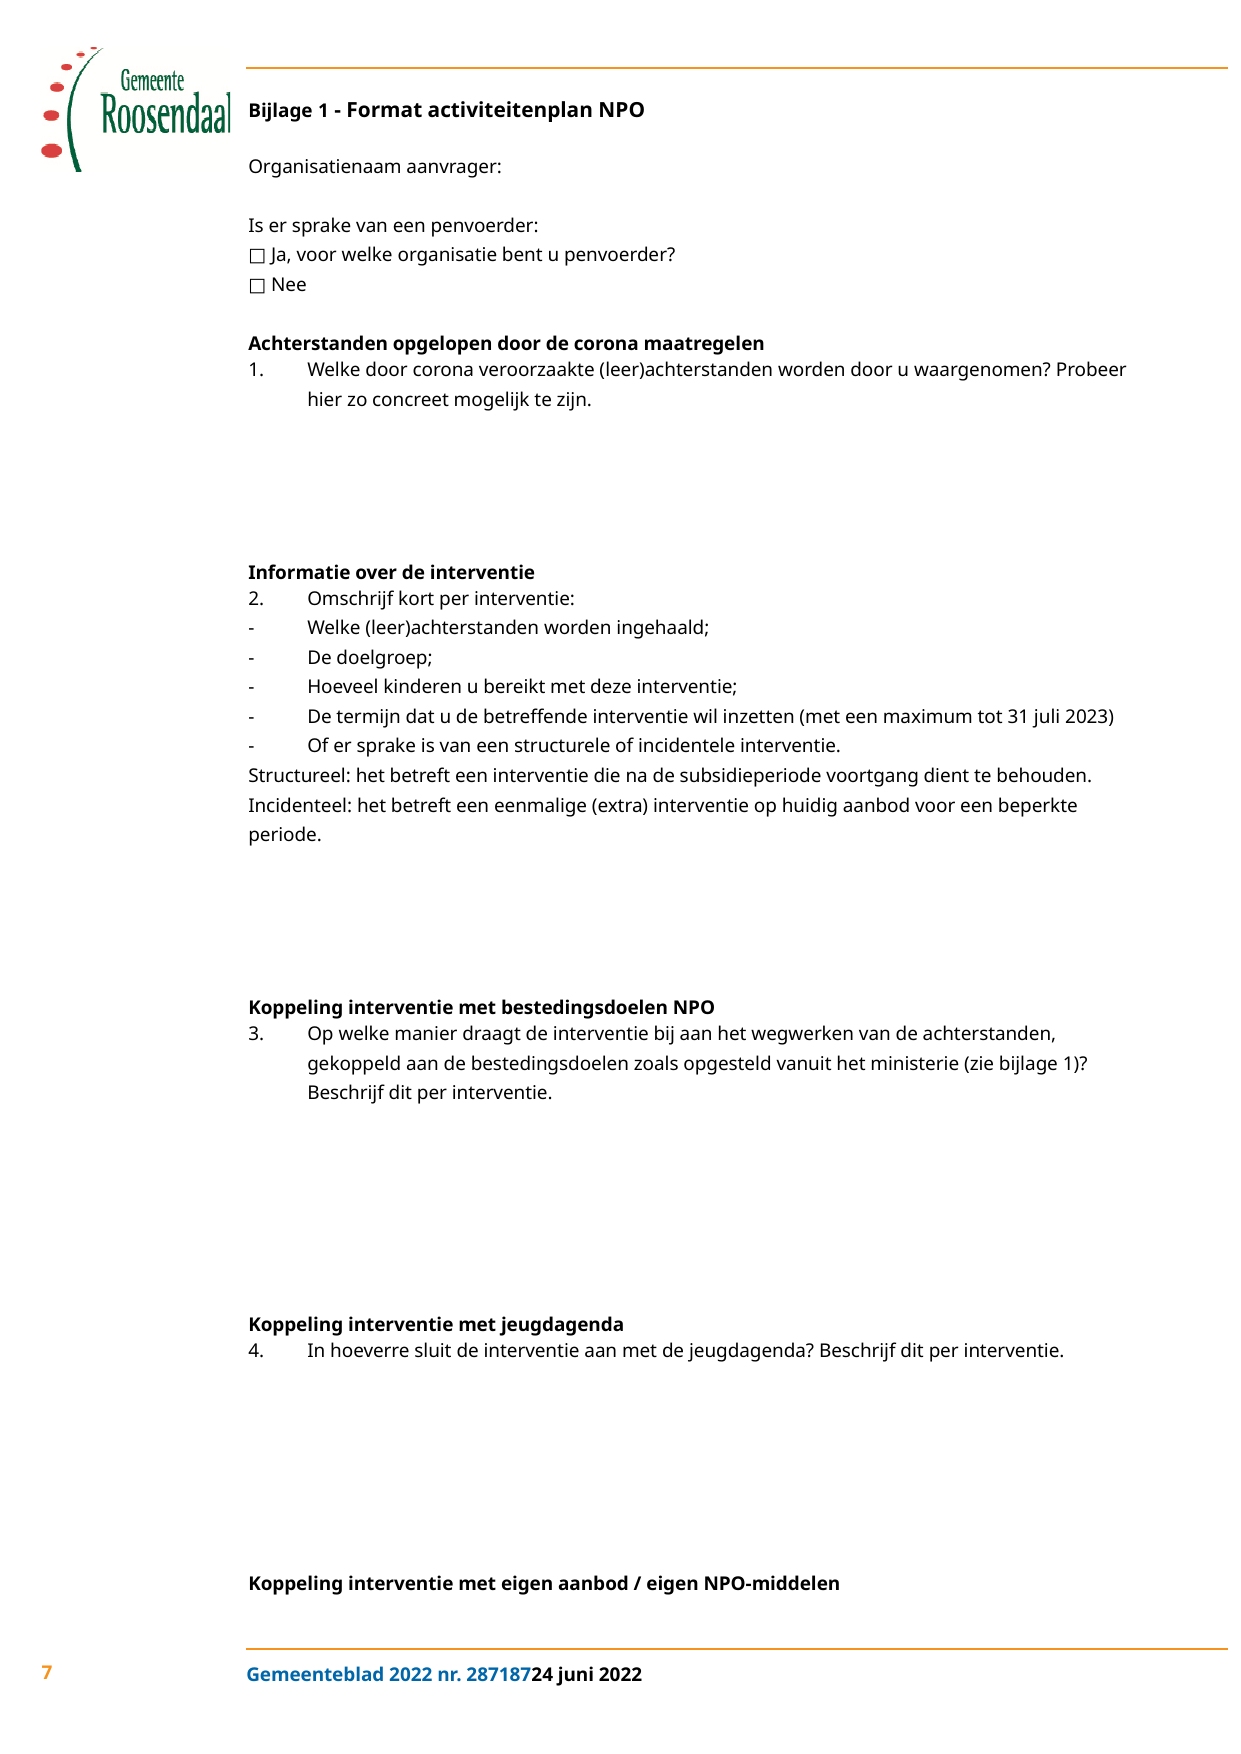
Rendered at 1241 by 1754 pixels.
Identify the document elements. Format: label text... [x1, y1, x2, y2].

table_header Koppeling interventie met eigen aanbod / eigen NPO-middelen [248, 1570, 1152, 1595]
picture [41, 47, 231, 172]
table_cell Op welke manier draagt de interventie bij aan het wegwerken van de achterstanden, gekoppeld aan de bestedingsdoelen zoals opgesteld vanuit het ministerie (zie bijlage 1)? Beschrijf dit per interventie. [248, 1020, 1152, 1105]
table_cell [248, 412, 1152, 526]
table_cell In hoeverre sluit de interventie aan met de jeugdagenda? Beschrijf dit per interventie. [248, 1338, 1152, 1363]
table_header Achterstanden opgelopen door de corona maatregelen [248, 331, 1152, 356]
text □ Ja, voor welke organisatie bent u penvoerder? [248, 242, 1152, 267]
table_cell Welke door corona veroorzaakte (leer)achterstanden worden door u waargenomen? Probeer hier zo concreet mogelijk te zijn. [248, 356, 1152, 412]
table_cell [248, 847, 1152, 962]
table_cell Omschrijf kort per interventie: Welke (leer)achterstanden worden ingehaald; De doelgroep; Hoeveel kinderen u bereikt met deze interventie; De termijn dat u de betreffende interventie wil inzetten (met een maximum tot 31 juli 2023) Of er sprake is van een structurele of incidentele interventie. Structureel: het betreft een interventie die na de subsidieperiode voortgang dient te behouden. Incidenteel: het betreft een eenmalige (extra) interventie op huidig aanbod voor een beperkte periode. [248, 585, 1152, 847]
table_cell [248, 1105, 1152, 1279]
text Bijlage 1 - Format activiteitenplan NPO [248, 95, 1152, 123]
text Organisatienaam aanvrager: [248, 153, 1152, 179]
table_header Koppeling interventie met jeugdagenda [248, 1312, 1152, 1337]
table_header Koppeling interventie met bestedingsdoelen NPO [248, 995, 1152, 1020]
text Is er sprake van een penvoerder: [248, 212, 1152, 238]
table_header Informatie over de interventie [248, 559, 1152, 585]
table_cell [248, 1363, 1152, 1537]
text □ Nee [248, 271, 1152, 297]
